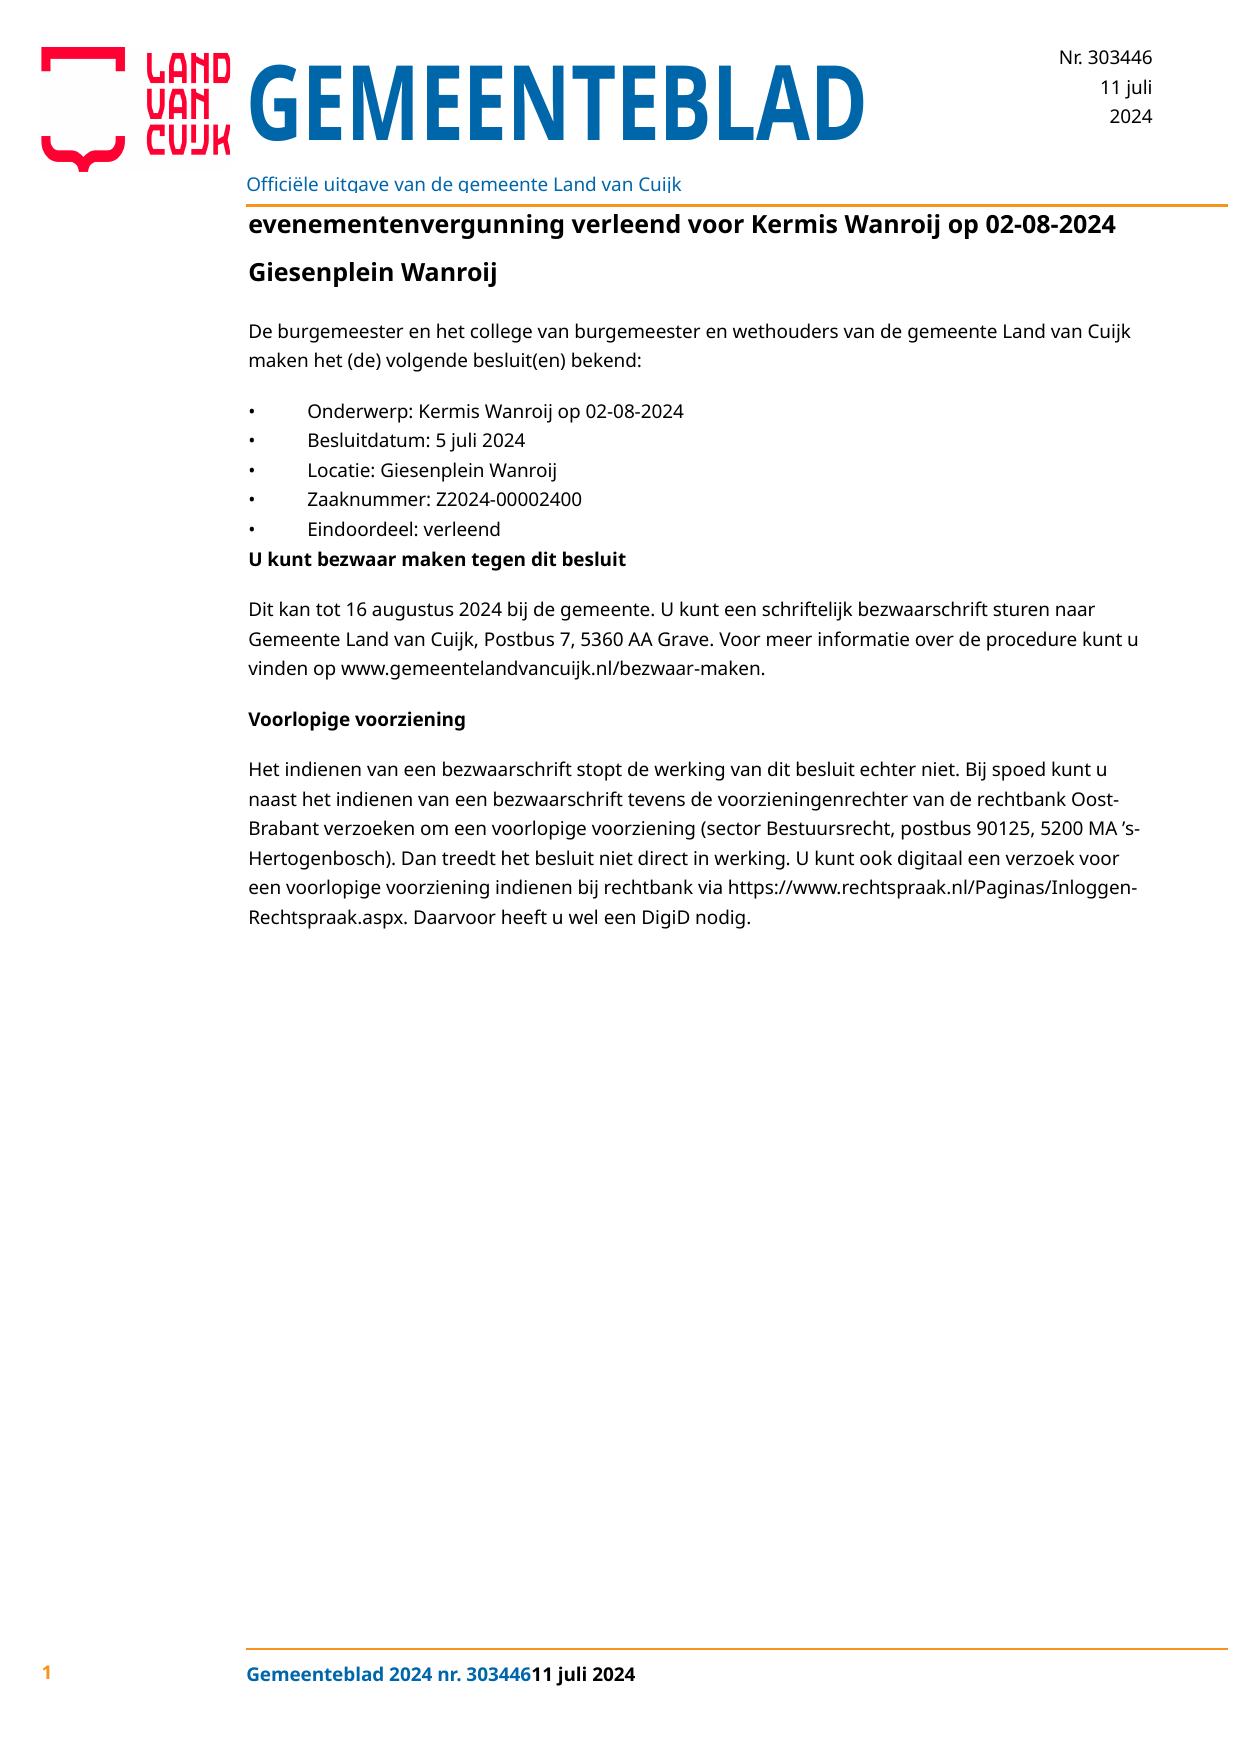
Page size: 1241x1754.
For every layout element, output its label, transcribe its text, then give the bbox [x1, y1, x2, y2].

text Dit kan tot 16 augustus 2024 bij de gemeente. U kunt een schriftelijk bezwaarschrift sturen naar Gemeente Land van Cuijk, Postbus 7, 5360 AA Grave. Voor meer informatie over de procedure kunt u vinden op www.gemeentelandvancuijk.nl/bezwaar-maken. [248, 596, 1152, 681]
text U kunt bezwaar maken tegen dit besluit [248, 546, 1152, 572]
text De burgemeester en het college van burgemeester en wethouders van de gemeente Land van Cuijk maken het (de) volgende besluit(en) bekend: [248, 318, 1152, 373]
list Zaaknummer: Z2024-00002400 [248, 487, 1152, 512]
list Locatie: Giesenplein Wanroij [248, 457, 1152, 483]
text Voorlopige voorziening [248, 706, 1152, 732]
list Besluitdatum: 5 juli 2024 [248, 427, 1152, 453]
list Eindoordeel: verleend [248, 516, 1152, 542]
picture [41, 47, 231, 172]
list Onderwerp: Kermis Wanroij op 02-08-2024 [248, 398, 1152, 424]
text evenementenvergunning verleend voor Kermis Wanroij op 02-08-2024 Giesenplein Wanroij [248, 207, 1152, 288]
text Het indienen van een bezwaarschrift stopt de werking van dit besluit echter niet. Bij spoed kunt u naast het indienen van een bezwaarschrift tevens de voorzieningenrechter van de rechtbank Oost-Brabant verzoeken om een voorlopige voorziening (sector Bestuursrecht, postbus 90125, 5200 MA ’s-Hertogenbosch). Dan treedt het besluit niet direct in werking. U kunt ook digitaal een verzoek voor een voorlopige voorziening indienen bij rechtbank via https://www.rechtspraak.nl/Paginas/Inloggen-Rechtspraak.aspx. Daarvoor heeft u wel een DigiD nodig. [248, 756, 1152, 930]
